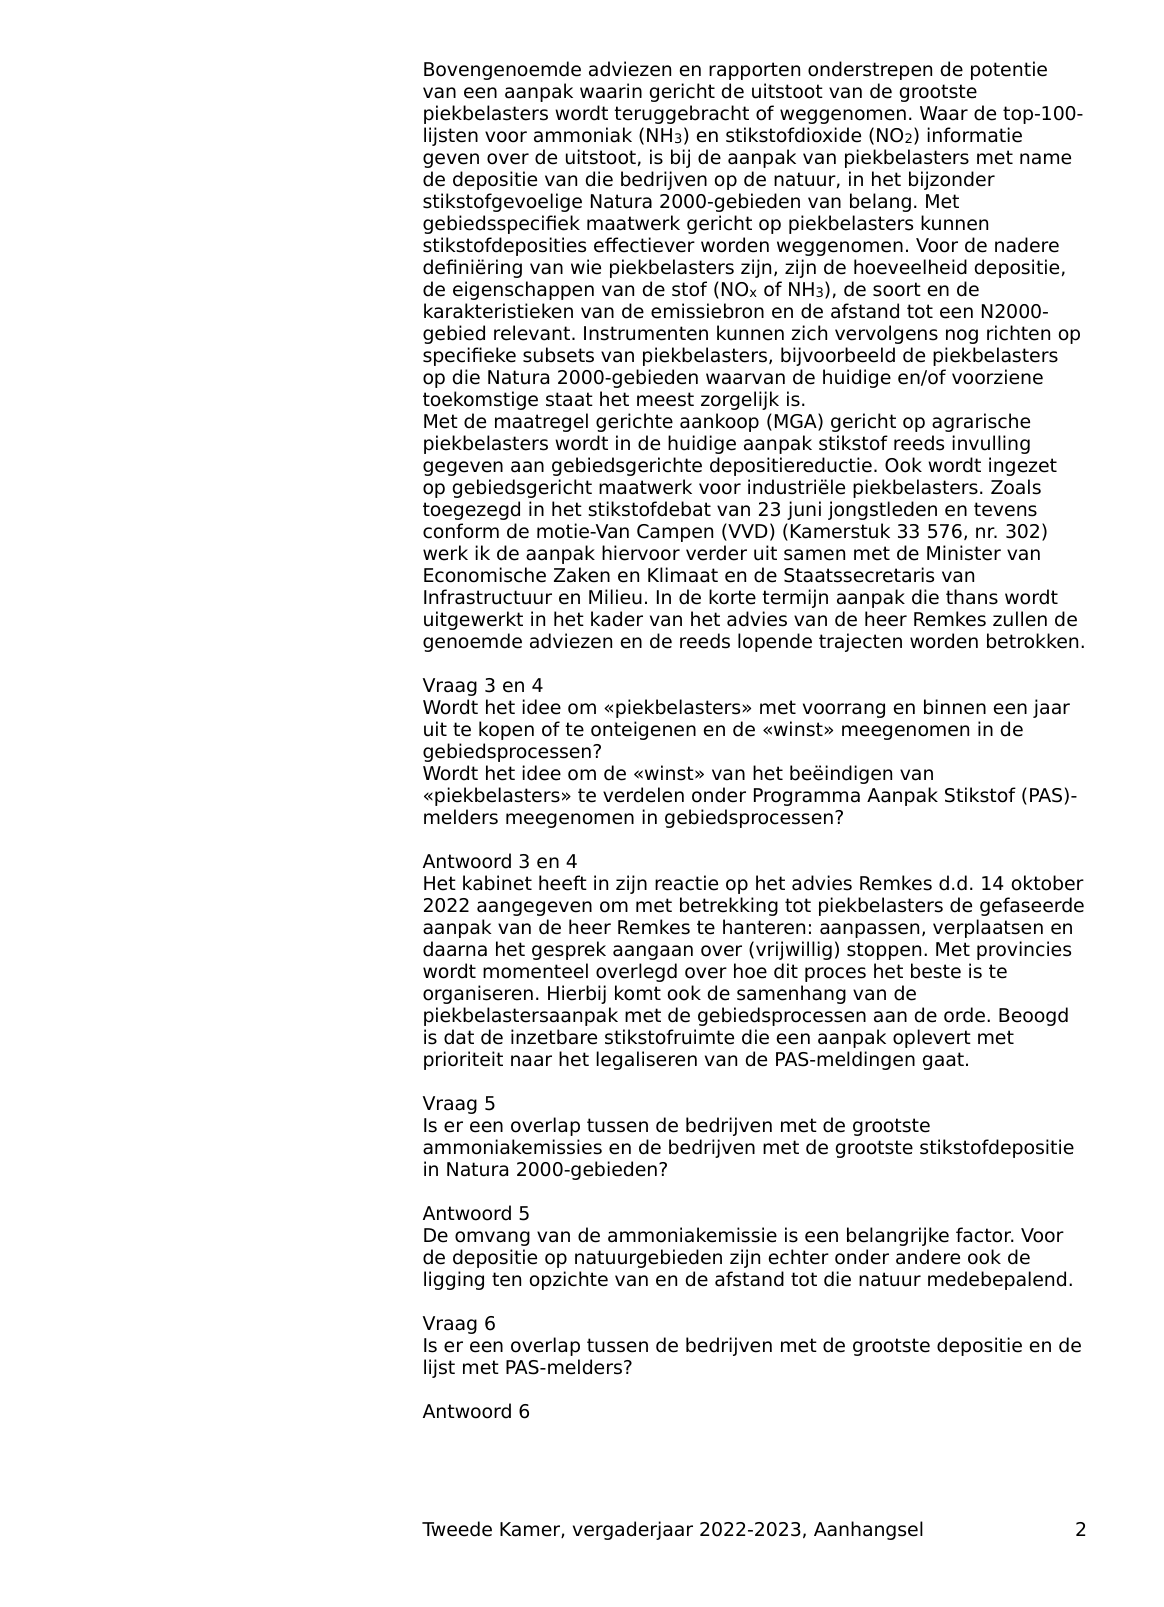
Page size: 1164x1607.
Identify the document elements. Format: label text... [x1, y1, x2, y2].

text Is er een overlap tussen de bedrijven met de grootste depositie en de lijst met PAS-melders? [422, 1335, 1087, 1379]
text Vraag 3 en 4 [422, 675, 1087, 697]
text Het kabinet heeft in zijn reactie op het advies Remkes d.d. 14 oktober 2022 aangegeven om met betrekking tot piekbelasters de gefaseerde aanpak van de heer Remkes te hanteren: aanpassen, verplaatsen en daarna het gesprek aangaan over (vrijwillig) stoppen. Met provincies wordt momenteel overlegd over hoe dit proces het beste is te organiseren. Hierbij komt ook de samenhang van de piekbelastersaanpak met de gebiedsprocessen aan de orde. Beoogd is dat de inzetbare stikstofruimte die een aanpak oplevert met prioriteit naar het legaliseren van de PAS-meldingen gaat. [422, 873, 1087, 1071]
text Bovengenoemde adviezen en rapporten onderstrepen de potentie van een aanpak waarin gericht de uitstoot van de grootste piekbelasters wordt teruggebracht of weggenomen. Waar de top-100-lijsten voor ammoniak (NH3) en stikstofdioxide (NO2) informatie geven over de uitstoot, is bij de aanpak van piekbelasters met name de depositie van die bedrijven op de natuur, in het bijzonder stikstofgevoelige Natura 2000-gebieden van belang. Met gebiedsspecifiek maatwerk gericht op piekbelasters kunnen stikstofdeposities effectiever worden weggenomen. Voor de nadere definiëring van wie piekbelasters zijn, zijn de hoeveelheid depositie, de eigenschappen van de stof (NOx of NH3), de soort en de karakteristieken van de emissiebron en de afstand tot een N2000-gebied relevant. Instrumenten kunnen zich vervolgens nog richten op specifieke subsets van piekbelasters, bijvoorbeeld de piekbelasters op die Natura 2000-gebieden waarvan de huidige en/of voorziene toekomstige staat het meest zorgelijk is. [422, 59, 1087, 411]
text Vraag 5 [422, 1093, 1087, 1115]
text Is er een overlap tussen de bedrijven met de grootste ammoniakemissies en de bedrijven met de grootste stikstofdepositie in Natura 2000-gebieden? [422, 1115, 1087, 1181]
text Vraag 6 [422, 1313, 1087, 1335]
text Wordt het idee om de «winst» van het beëindigen van «piekbelasters» te verdelen onder Programma Aanpak Stikstof (PAS)-melders meegenomen in gebiedsprocessen? [422, 763, 1087, 828]
text De omvang van de ammoniakemissie is een belangrijke factor. Voor de depositie op natuurgebieden zijn echter onder andere ook de ligging ten opzichte van en de afstand tot die natuur medebepalend. [422, 1225, 1087, 1291]
text Antwoord 5 [422, 1203, 1087, 1225]
text Antwoord 6 [422, 1401, 1087, 1423]
text Antwoord 3 en 4 [422, 851, 1087, 873]
text Wordt het idee om «piekbelasters» met voorrang en binnen een jaar uit te kopen of te onteigenen en de «winst» meegenomen in de gebiedsprocessen? [422, 697, 1087, 763]
text Met de maatregel gerichte aankoop (MGA) gericht op agrarische piekbelasters wordt in de huidige aanpak stikstof reeds invulling gegeven aan gebiedsgerichte depositiereductie. Ook wordt ingezet op gebiedsgericht maatwerk voor industriële piekbelasters. Zoals toegezegd in het stikstofdebat van 23 juni jongstleden en tevens conform de motie-Van Campen (VVD) (Kamerstuk 33 576, nr. 302) werk ik de aanpak hiervoor verder uit samen met de Minister van Economische Zaken en Klimaat en de Staatssecretaris van Infrastructuur en Milieu. In de korte termijn aanpak die thans wordt uitgewerkt in het kader van het advies van de heer Remkes zullen de genoemde adviezen en de reeds lopende trajecten worden betrokken. [422, 411, 1087, 652]
